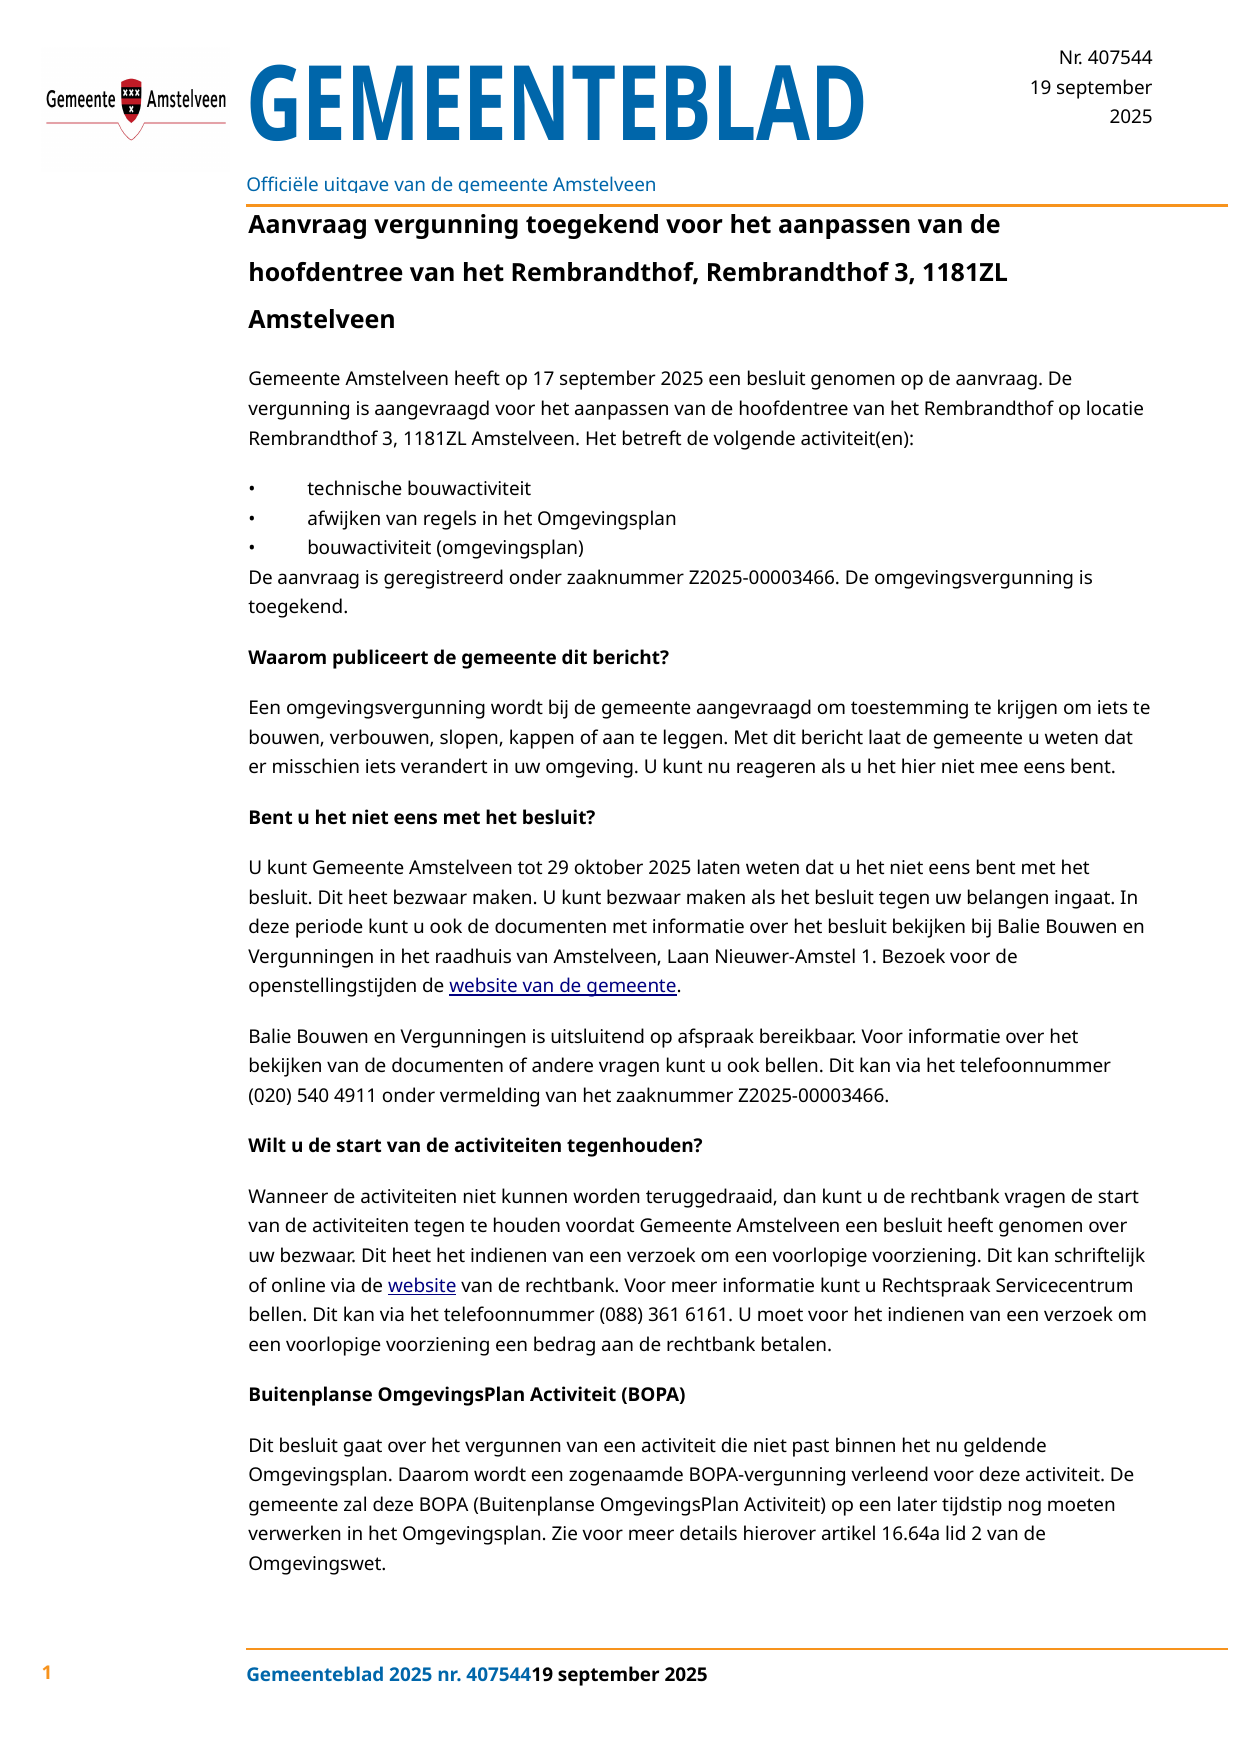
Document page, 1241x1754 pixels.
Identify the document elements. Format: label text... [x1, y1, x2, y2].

text Een omgevingsvergunning wordt bij de gemeente aangevraagd om toestemming te krijgen om iets te bouwen, verbouwen, slopen, kappen of aan te leggen. Met dit bericht laat de gemeente u weten dat er misschien iets verandert in uw omgeving. U kunt nu reageren als u het hier niet mee eens bent. [248, 694, 1152, 779]
list bouwactiviteit (omgevingsplan) [248, 534, 1152, 560]
text Waarom publiceert de gemeente dit bericht? [248, 644, 1152, 669]
text Wanneer de activiteiten niet kunnen worden teruggedraaid, dan kunt u de rechtbank vragen de start van de activiteiten tegen te houden voordat Gemeente Amstelveen een besluit heeft genomen over uw bezwaar. Dit heet het indienen van een verzoek om een voorlopige voorziening. Dit kan schriftelijk of online via de website van de rechtbank. Voor meer informatie kunt u Rechtspraak Servicecentrum bellen. Dit kan via het telefoonnummer (088) 361 6161. U moet voor het indienen van een verzoek om een voorlopige voorziening een bedrag aan de rechtbank betalen. [248, 1183, 1152, 1357]
text De aanvraag is geregistreerd onder zaaknummer Z2025-00003466. De omgevingsvergunning is toegekend. [248, 564, 1152, 619]
text Balie Bouwen en Vergunningen is uitsluitend op afspraak bereikbaar. Voor informatie over het bekijken van de documenten of andere vragen kunt u ook bellen. Dit kan via het telefoonnummer (020) 540 4911 onder vermelding van het zaaknummer Z2025-00003466. [248, 1023, 1152, 1108]
text Dit besluit gaat over het vergunnen van een activiteit die niet past binnen het nu geldende Omgevingsplan. Daarom wordt een zogenaamde BOPA-vergunning verleend voor deze activiteit. De gemeente zal deze BOPA (Buitenplanse OmgevingsPlan Activiteit) op een later tijdstip nog moeten verwerken in het Omgevingsplan. Zie voor meer details hierover artikel 16.64a lid 2 van de Omgevingswet. [248, 1432, 1152, 1576]
text Bent u het niet eens met het besluit? [248, 804, 1152, 829]
text Aanvraag vergunning toegekend voor het aanpassen van de hoofdentree van het Rembrandthof, Rembrandthof 3, 1181ZL Amstelveen [248, 207, 1152, 336]
list afwijken van regels in het Omgevingsplan [248, 505, 1152, 530]
text Wilt u de start van de activiteiten tegenhouden? [248, 1133, 1152, 1158]
list technische bouwactiviteit [248, 475, 1152, 501]
picture [41, 47, 231, 172]
text Buitenplanse OmgevingsPlan Activiteit (BOPA) [248, 1381, 1152, 1407]
text U kunt Gemeente Amstelveen tot 29 oktober 2025 laten weten dat u het niet eens bent met het besluit. Dit heet bezwaar maken. U kunt bezwaar maken als het besluit tegen uw belangen ingaat. In deze periode kunt u ook de documenten met informatie over het besluit bekijken bij Balie Bouwen en Vergunningen in het raadhuis van Amstelveen, Laan Nieuwer-Amstel 1. Bezoek voor de openstellingstijden de website van de gemeente. [248, 854, 1152, 998]
text Gemeente Amstelveen heeft op 17 september 2025 een besluit genomen op de aanvraag. De vergunning is aangevraagd voor het aanpassen van de hoofdentree van het Rembrandthof op locatie Rembrandthof 3, 1181ZL Amstelveen. Het betreft de volgende activiteit(en): [248, 366, 1152, 450]
